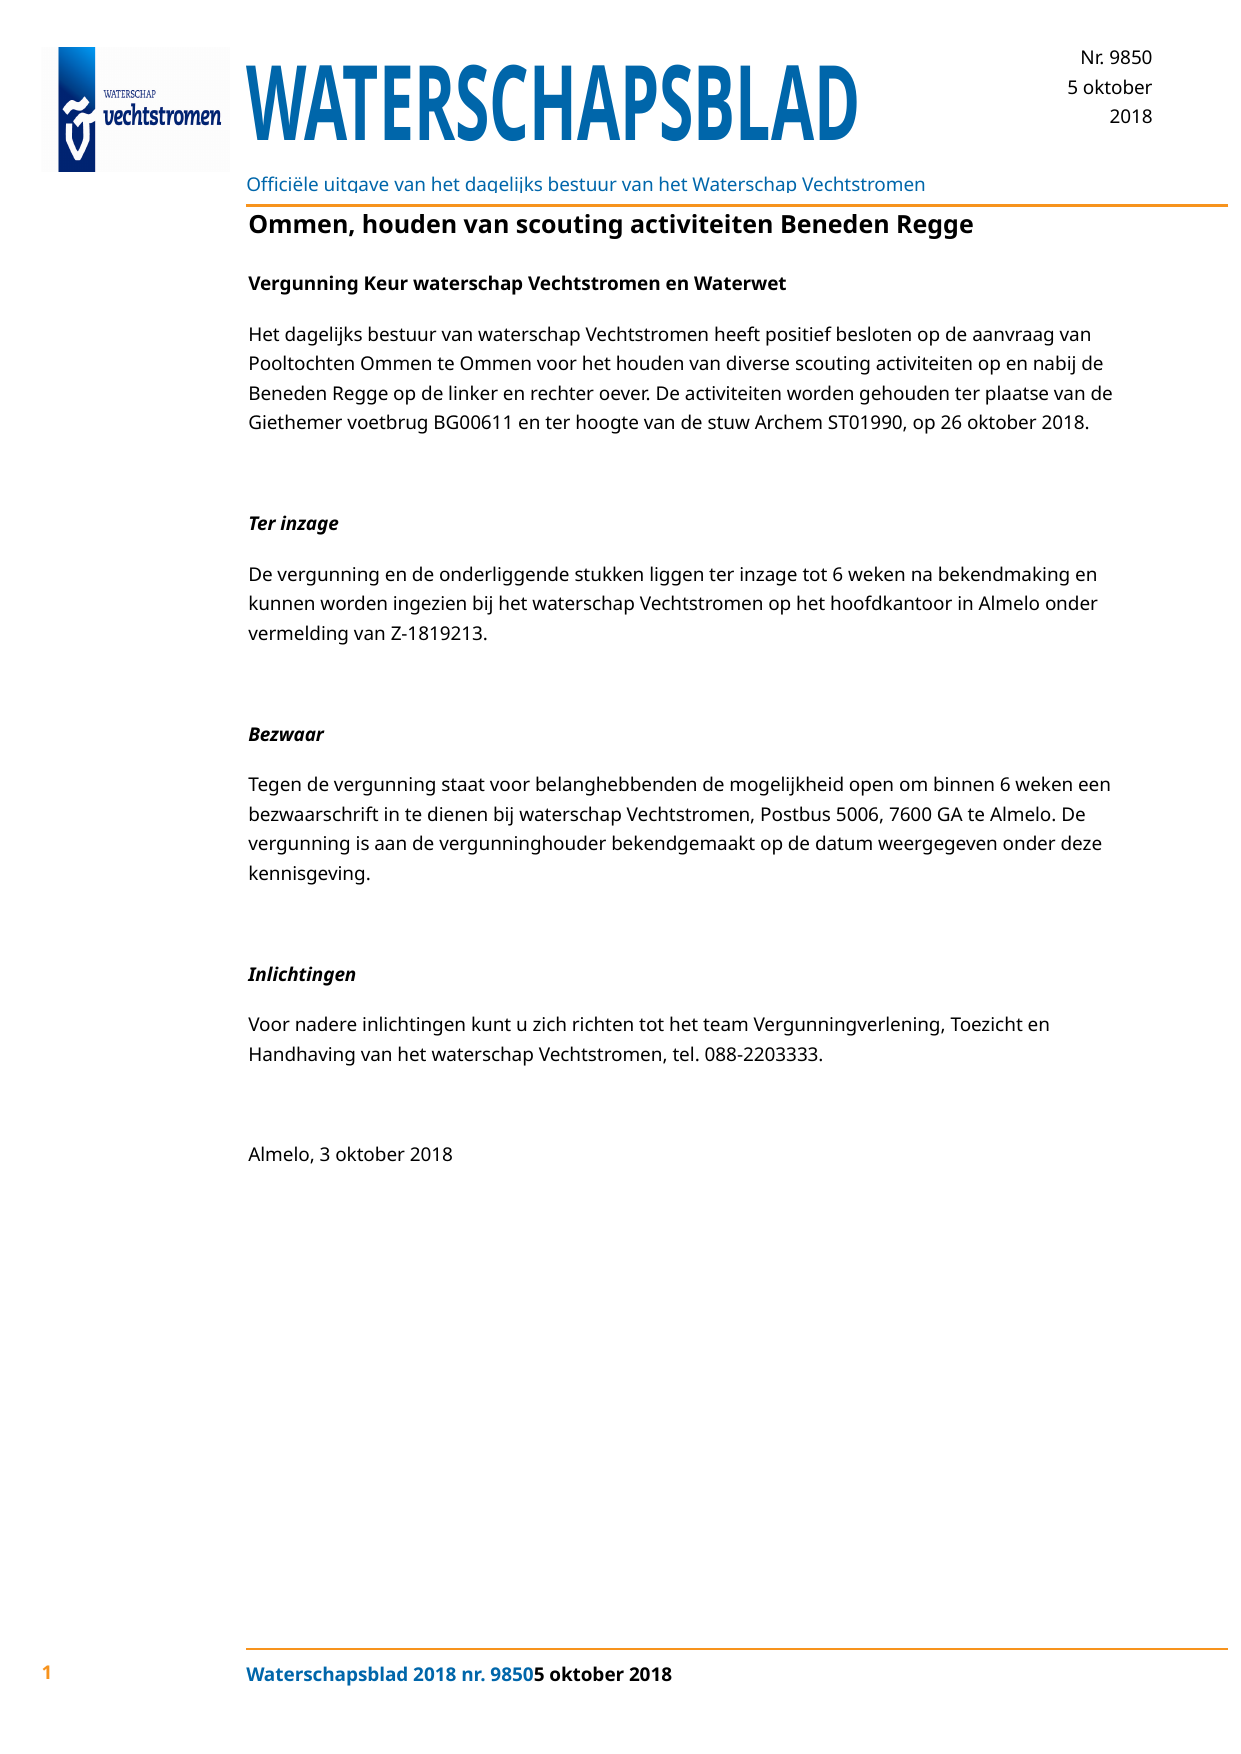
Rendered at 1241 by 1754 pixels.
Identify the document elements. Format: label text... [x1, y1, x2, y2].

picture [41, 47, 231, 172]
text Voor nadere inlichtingen kunt u zich richten tot het team Vergunningverlening, Toezicht en Handhaving van het waterschap Vechtstromen, tel. 088-2203333. [248, 1011, 1152, 1066]
text Ommen, houden van scouting activiteiten Beneden Regge [248, 207, 1152, 241]
text Bezwaar [248, 721, 1152, 746]
text Vergunning Keur waterschap Vechtstromen en Waterwet [248, 270, 1152, 296]
text De vergunning en de onderliggende stukken liggen ter inzage tot 6 weken na bekendmaking en kunnen worden ingezien bij het waterschap Vechtstromen op het hoofdkantoor in Almelo onder vermelding van Z-1819213. [248, 561, 1152, 646]
text Het dagelijks bestuur van waterschap Vechtstromen heeft positief besloten op de aanvraag van Pooltochten Ommen te Ommen voor het houden van diverse scouting activiteiten op en nabij de Beneden Regge op de linker en rechter oever. De activiteiten worden gehouden ter plaatse van de Giethemer voetbrug BG00611 en ter hoogte van de stuw Archem ST01990, op 26 oktober 2018. [248, 321, 1152, 435]
text Ter inzage [248, 510, 1152, 536]
text Inlichtingen [248, 961, 1152, 986]
text Almelo, 3 oktober 2018 [248, 1142, 1152, 1167]
text Tegen de vergunning staat voor belanghebbenden de mogelijkheid open om binnen 6 weken een bezwaarschrift in te dienen bij waterschap Vechtstromen, Postbus 5006, 7600 GA te Almelo. De vergunning is aan de vergunninghouder bekendgemaakt op de datum weergegeven onder deze kennisgeving. [248, 771, 1152, 886]
